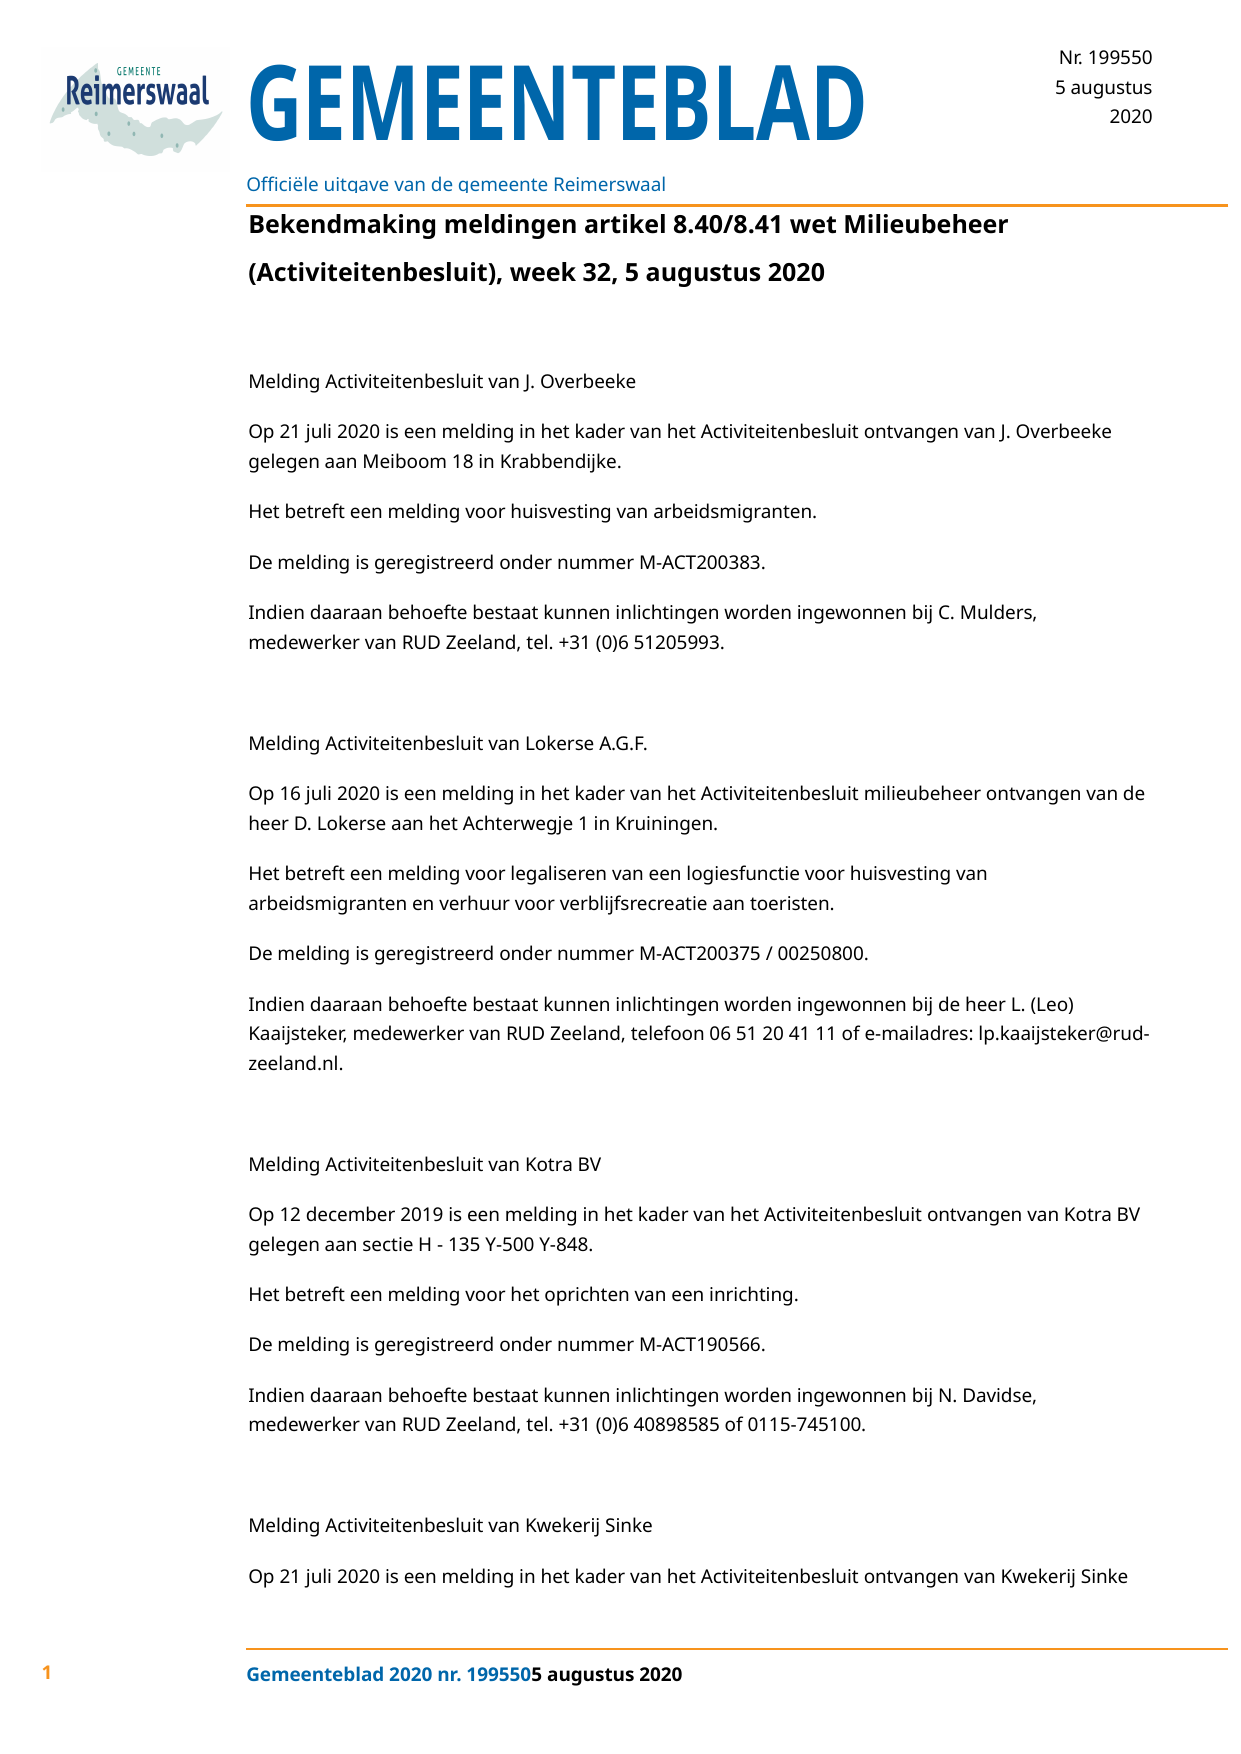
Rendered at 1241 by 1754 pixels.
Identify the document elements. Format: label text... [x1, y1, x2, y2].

text Melding Activiteitenbesluit van Kwekerij Sinke [248, 1512, 1152, 1538]
text Indien daaraan behoefte bestaat kunnen inlichtingen worden ingewonnen bij C. Mulders, medewerker van RUD Zeeland, tel. +31 (0)6 51205993. [248, 599, 1152, 655]
text Indien daaraan behoefte bestaat kunnen inlichtingen worden ingewonnen bij N. Davidse, medewerker van RUD Zeeland, tel. +31 (0)6 40898585 of 0115-745100. [248, 1382, 1152, 1437]
text Melding Activiteitenbesluit van Lokerse A.G.F. [248, 730, 1152, 756]
text Op 21 juli 2020 is een melding in het kader van het Activiteitenbesluit ontvangen van J. Overbeeke gelegen aan Meiboom 18 in Krabbendijke. [248, 419, 1152, 474]
text Op 21 juli 2020 is een melding in het kader van het Activiteitenbesluit ontvangen van Kwekerij Sinke [248, 1563, 1152, 1589]
text Het betreft een melding voor het oprichten van een inrichting. [248, 1281, 1152, 1307]
text Op 12 december 2019 is een melding in het kader van het Activiteitenbesluit ontvangen van Kotra BV gelegen aan sectie H - 135 Y-500 Y-848. [248, 1201, 1152, 1257]
text De melding is geregistreerd onder nummer M-ACT190566. [248, 1332, 1152, 1357]
text De melding is geregistreerd onder nummer M-ACT200375 / 00250800. [248, 940, 1152, 966]
picture [41, 47, 231, 172]
text Het betreft een melding voor huisvesting van arbeidsmigranten. [248, 499, 1152, 524]
text De melding is geregistreerd onder nummer M-ACT200383. [248, 549, 1152, 575]
text Melding Activiteitenbesluit van Kotra BV [248, 1151, 1152, 1177]
text Indien daaraan behoefte bestaat kunnen inlichtingen worden ingewonnen bij de heer L. (Leo) Kaaijsteker, medewerker van RUD Zeeland, telefoon 06 51 20 41 11 of e-mailadres: lp.kaaijsteker@rud-zeeland.nl. [248, 991, 1152, 1076]
text Bekendmaking meldingen artikel 8.40/8.41 wet Milieubeheer (Activiteitenbesluit), week 32, 5 augustus 2020 [248, 207, 1152, 288]
text Het betreft een melding voor legaliseren van een logiesfunctie voor huisvesting van arbeidsmigranten en verhuur voor verblijfsrecreatie aan toeristen. [248, 860, 1152, 916]
text Melding Activiteitenbesluit van J. Overbeeke [248, 368, 1152, 394]
text Op 16 juli 2020 is een melding in het kader van het Activiteitenbesluit milieubeheer ontvangen van de heer D. Lokerse aan het Achterwegje 1 in Kruiningen. [248, 780, 1152, 836]
